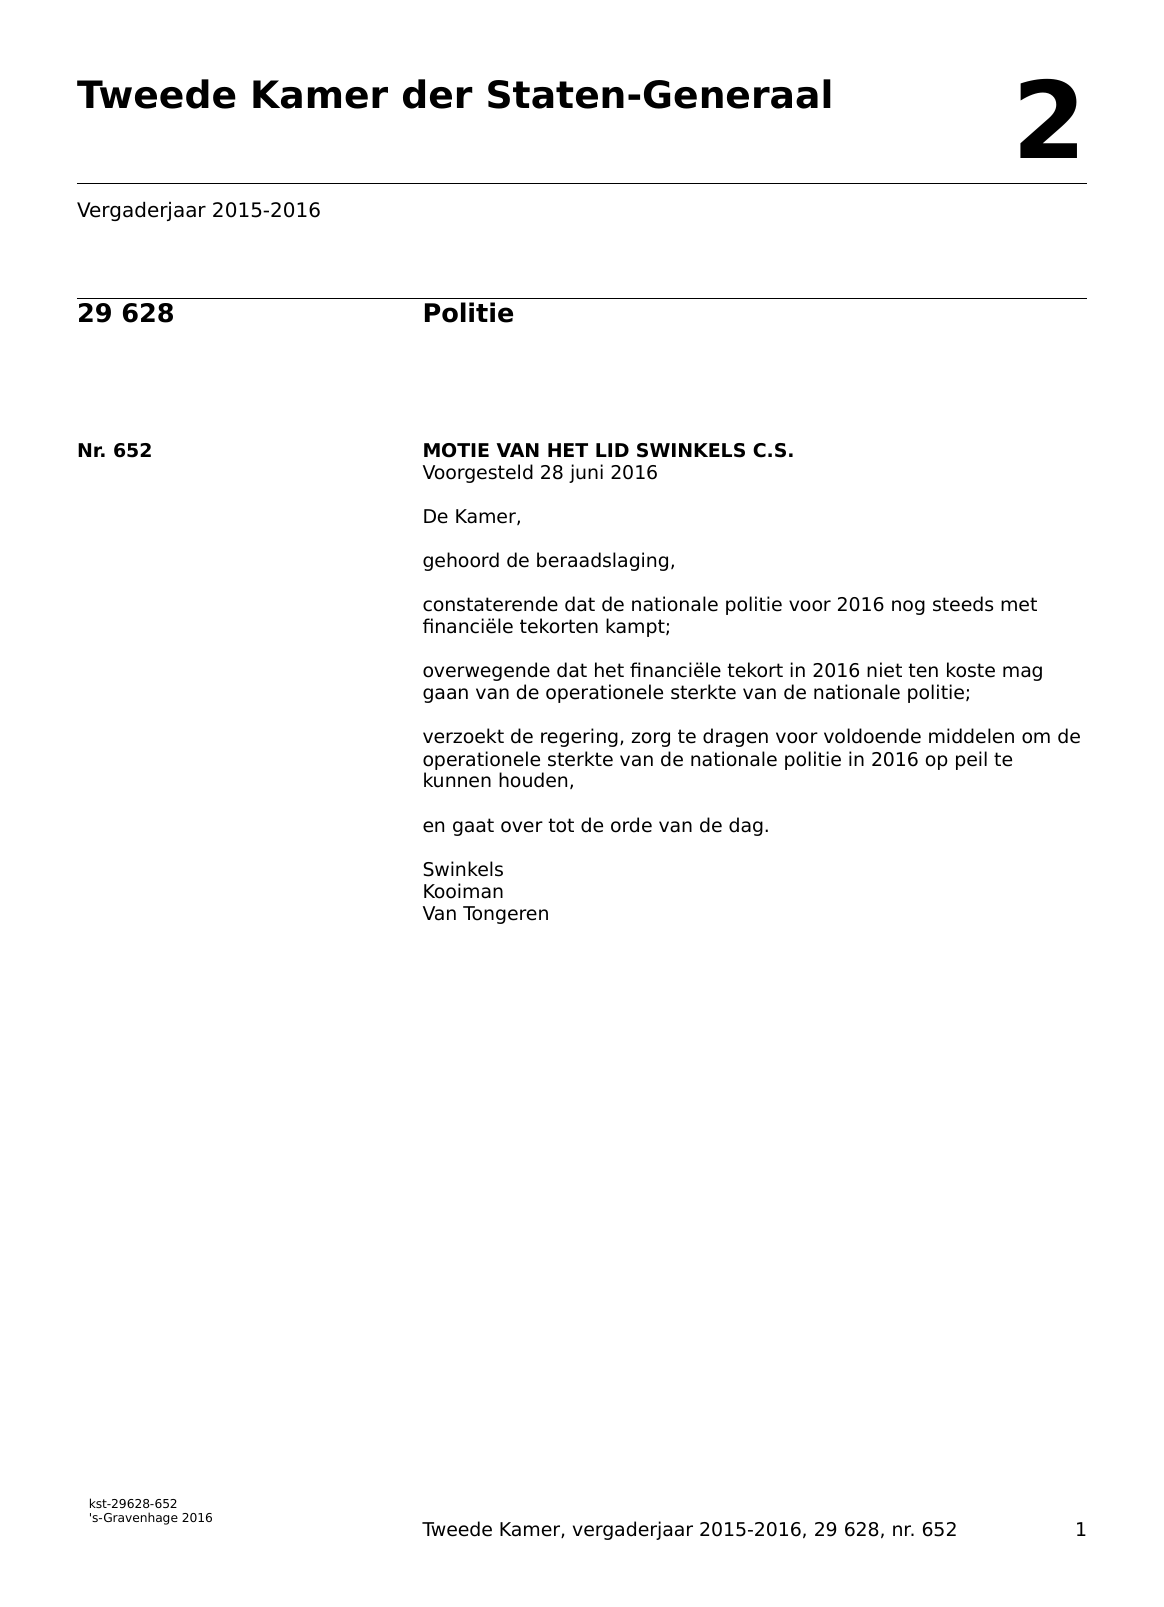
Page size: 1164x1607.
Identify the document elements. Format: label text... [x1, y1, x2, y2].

text gehoord de beraadslaging, [422, 550, 1087, 572]
text Swinkels [422, 859, 1087, 881]
text verzoekt de regering, zorg te dragen voor voldoende middelen om de operationele sterkte van de nationale politie in 2016 op peil te kunnen houden, [422, 726, 1087, 792]
table_header Tweede Kamer der Staten-Generaal [77, 59, 886, 183]
table_cell Vergaderjaar 2015-2016 [77, 184, 1087, 298]
text Van Tongeren [422, 903, 1087, 925]
text Voorgesteld 28 juni 2016 [422, 462, 1087, 484]
table_header 2 [886, 59, 1087, 183]
subtitle Nr. 652 MOTIE VAN HET LID SWINKELS C.S. [77, 440, 1087, 462]
text Kooiman [422, 881, 1087, 903]
subtitle 29 628 Politie [77, 299, 1087, 329]
text kst-29628-652 [88, 1497, 323, 1511]
text 's-Gravenhage 2016 [88, 1511, 323, 1525]
text en gaat over tot de orde van de dag. [422, 814, 1087, 837]
text De Kamer, [422, 506, 1087, 528]
text constaterende dat de nationale politie voor 2016 nog steeds met financiële tekorten kampt; [422, 594, 1087, 638]
text overwegende dat het financiële tekort in 2016 niet ten koste mag gaan van de operationele sterkte van de nationale politie; [422, 660, 1087, 704]
